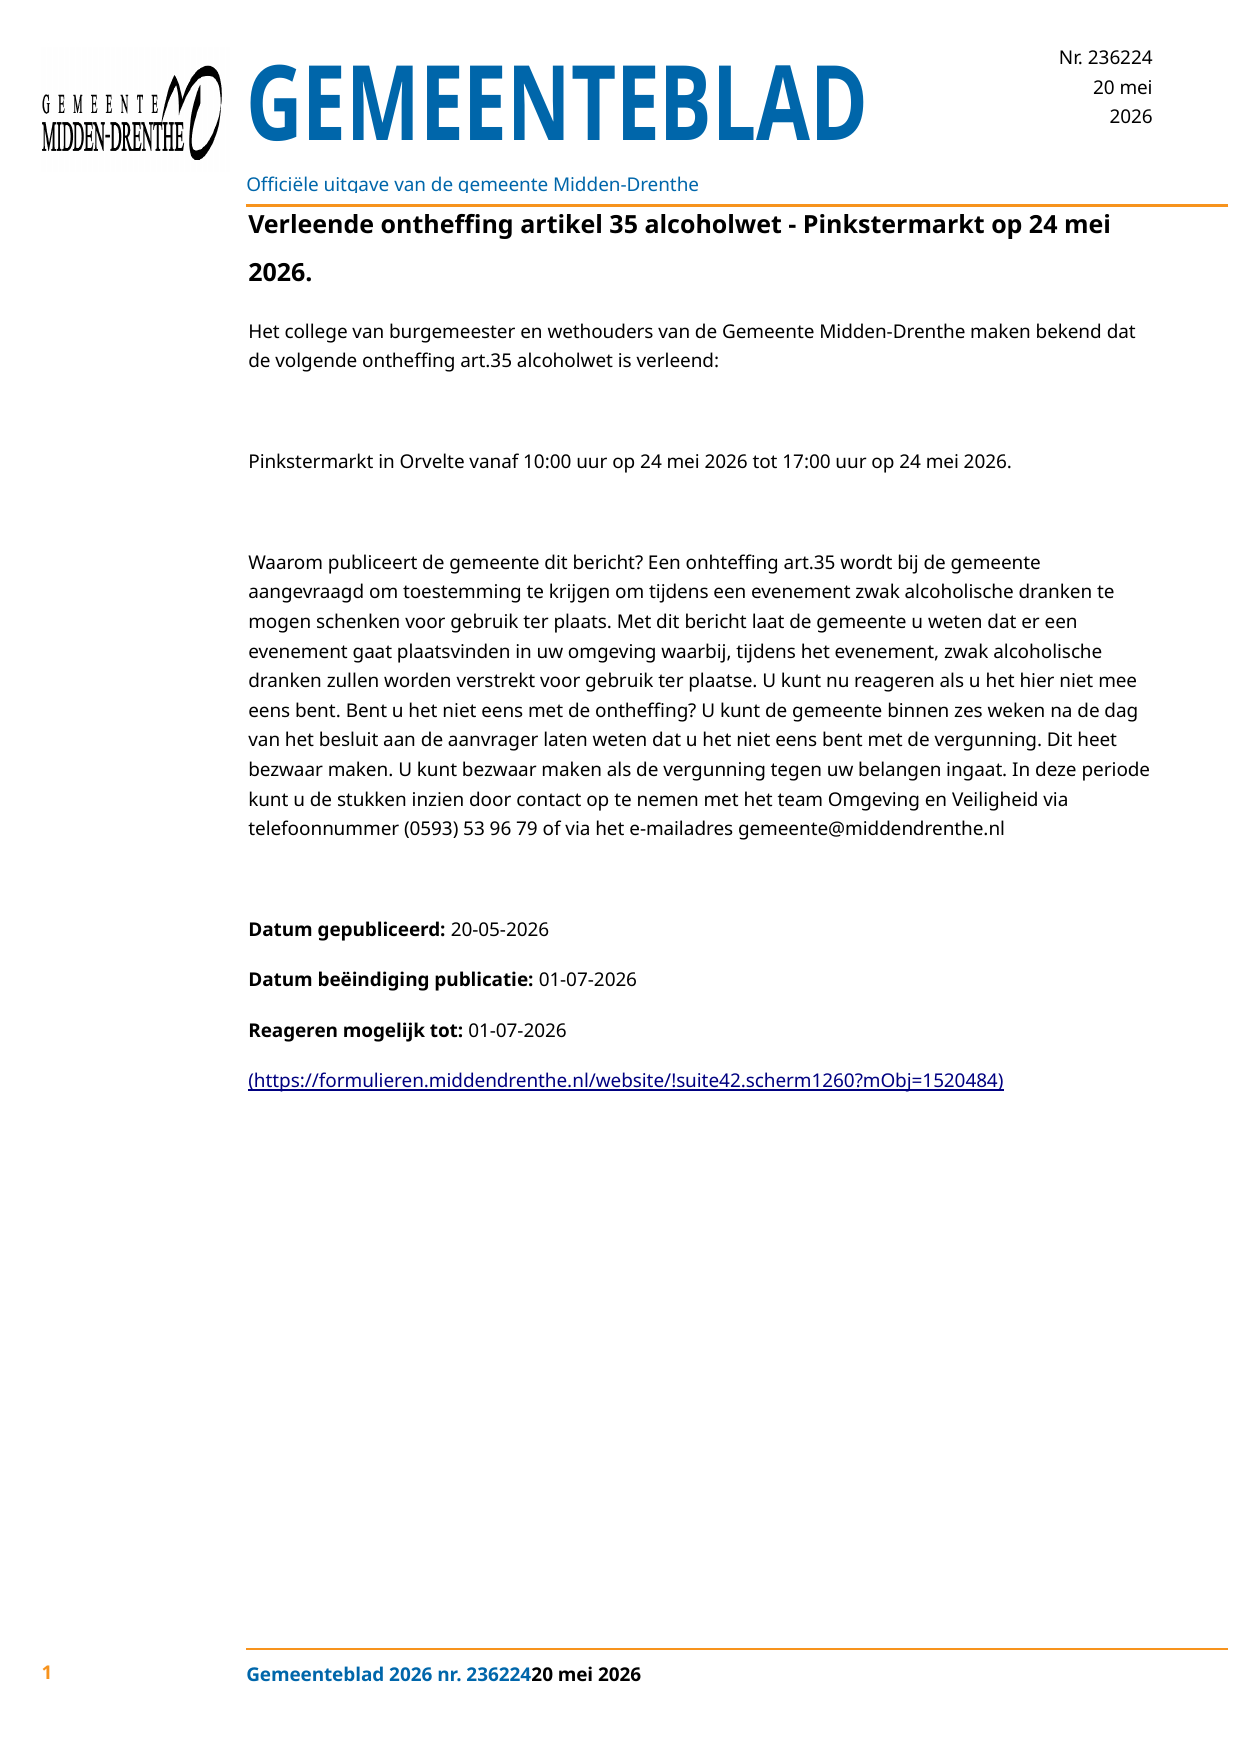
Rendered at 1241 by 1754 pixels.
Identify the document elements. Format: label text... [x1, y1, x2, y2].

text Verleende ontheffing artikel 35 alcoholwet - Pinkstermarkt op 24 mei 2026. [248, 207, 1152, 288]
picture [41, 47, 231, 172]
text Datum beëindiging publicatie: 01-07-2026 [248, 967, 1152, 992]
text (https://formulieren.middendrenthe.nl/website/!suite42.scherm1260?mObj=1520484) [248, 1067, 1152, 1093]
text Waarom publiceert de gemeente dit bericht? Een onhteffing art.35 wordt bij de gemeente aangevraagd om toestemming te krijgen om tijdens een evenement zwak alcoholische dranken te mogen schenken voor gebruik ter plaats. Met dit bericht laat de gemeente u weten dat er een evenement gaat plaatsvinden in uw omgeving waarbij, tijdens het evenement, zwak alcoholische dranken zullen worden verstrekt voor gebruik ter plaatse. U kunt nu reageren als u het hier niet mee eens bent. Bent u het niet eens met de ontheffing? U kunt de gemeente binnen zes weken na de dag van het besluit aan de aanvrager laten weten dat u het niet eens bent met de vergunning. Dit heet bezwaar maken. U kunt bezwaar maken als de vergunning tegen uw belangen ingaat. In deze periode kunt u de stukken inzien door contact op te nemen met het team Omgeving en Veiligheid via telefoonnummer (0593) 53 96 79 of via het e-mailadres gemeente@middendrenthe.nl [248, 549, 1152, 841]
text Het college van burgemeester en wethouders van de Gemeente Midden-Drenthe maken bekend dat de volgende ontheffing art.35 alcoholwet is verleend: [248, 318, 1152, 373]
text Reageren mogelijk tot: 01-07-2026 [248, 1017, 1152, 1043]
text Datum gepubliceerd: 20-05-2026 [248, 916, 1152, 942]
text Pinkstermarkt in Orvelte vanaf 10:00 uur op 24 mei 2026 tot 17:00 uur op 24 mei 2026. [248, 448, 1152, 474]
